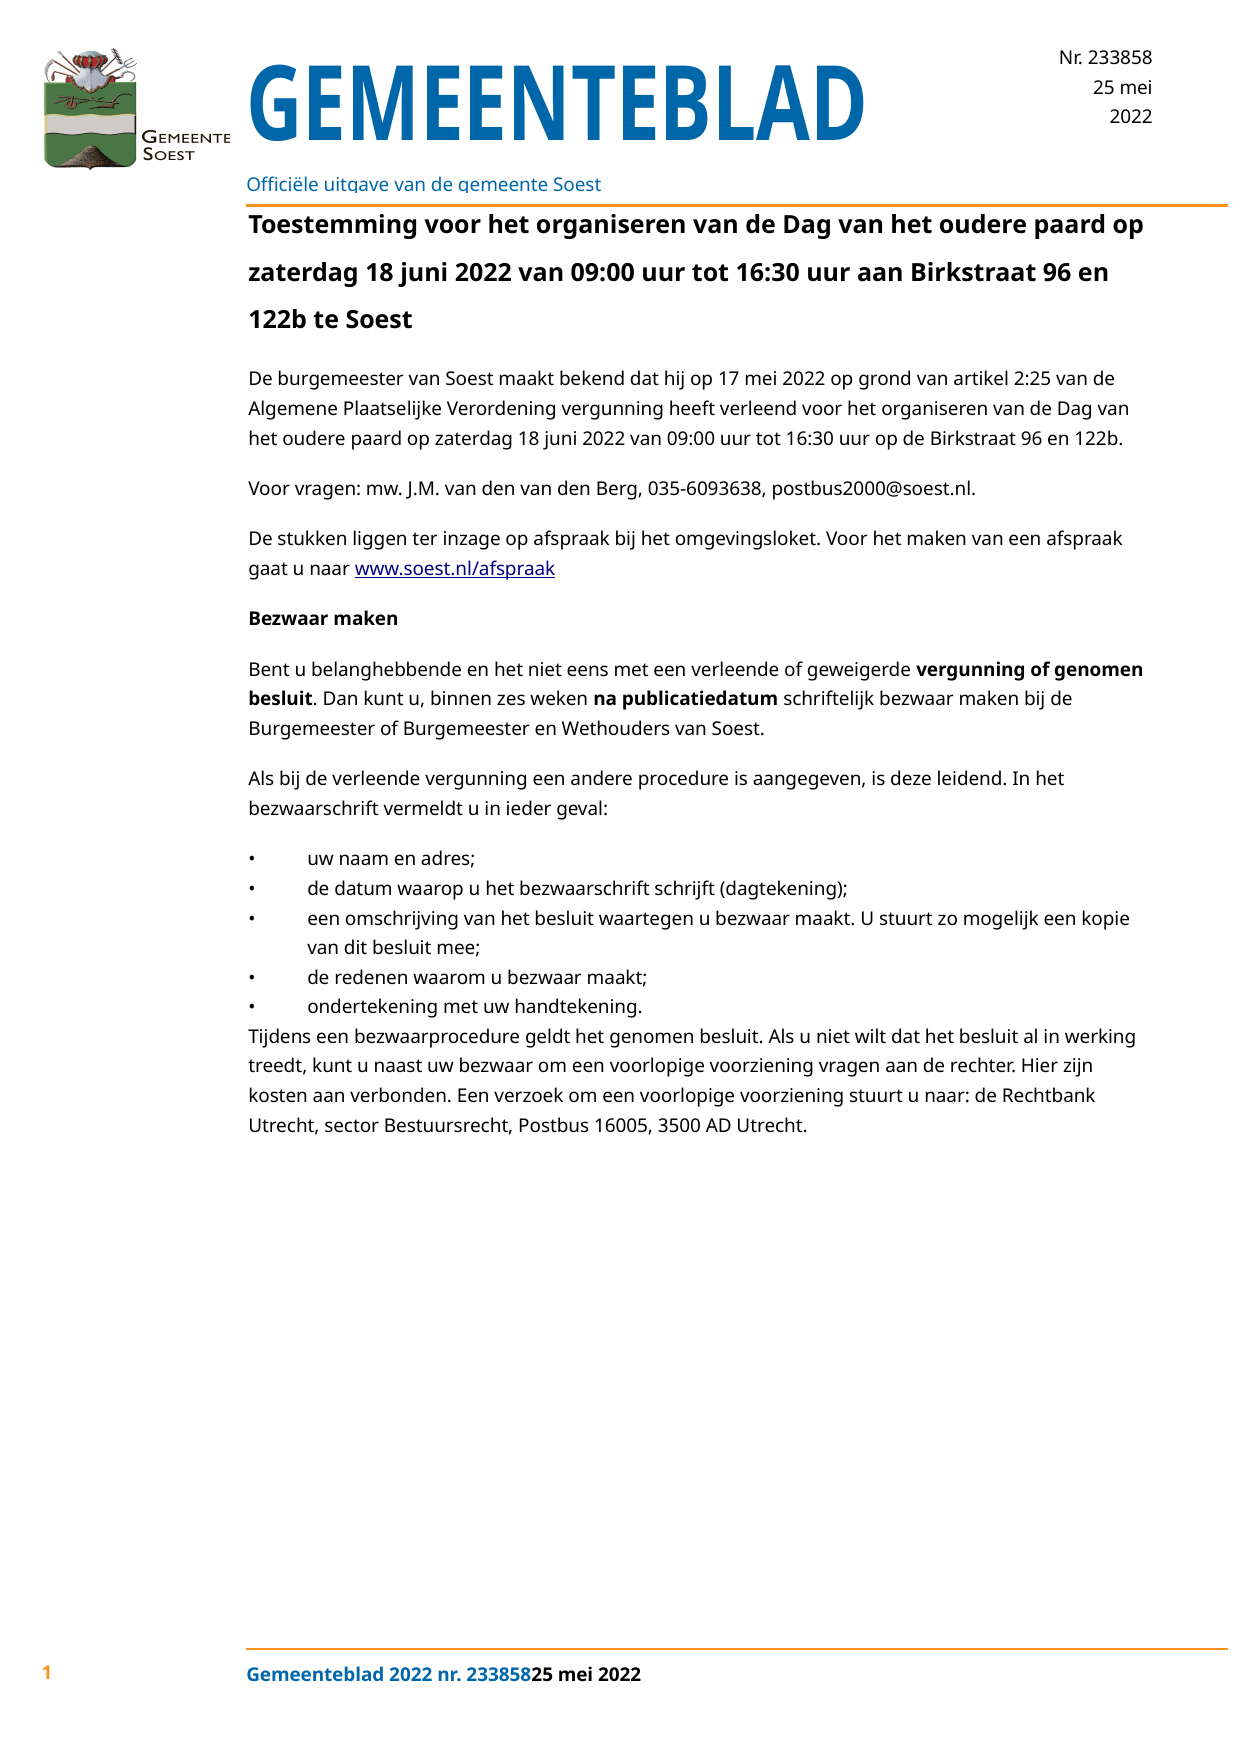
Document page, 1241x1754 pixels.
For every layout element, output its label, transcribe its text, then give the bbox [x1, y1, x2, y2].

list uw naam en adres; [248, 846, 1152, 871]
text De stukken liggen ter inzage op afspraak bij het omgevingsloket. Voor het maken van een afspraak gaat u naar www.soest.nl/afspraak [248, 526, 1152, 581]
list de redenen waarom u bezwaar maakt; [248, 964, 1152, 989]
list een omschrijving van het besluit waartegen u bezwaar maakt. U stuurt zo mogelijk een kopie van dit besluit mee; [248, 905, 1152, 960]
text Bent u belanghebbende en het niet eens met een verleende of geweigerde vergunning of genomen besluit. Dan kunt u, binnen zes weken na publicatiedatum schriftelijk bezwaar maken bij de Burgemeester of Burgemeester en Wethouders van Soest. [248, 656, 1152, 741]
text Tijdens een bezwaarprocedure geldt het genomen besluit. Als u niet wilt dat het besluit al in werking treedt, kunt u naast uw bezwaar om een voorlopige voorziening vragen aan de rechter. Hier zijn kosten aan verbonden. Een verzoek om een voorlopige voorziening stuurt u naar: de Rechtbank Utrecht, sector Bestuursrecht, Postbus 16005, 3500 AD Utrecht. [248, 1023, 1152, 1137]
text De burgemeester van Soest maakt bekend dat hij op 17 mei 2022 op grond van artikel 2:25 van de Algemene Plaatselijke Verordening vergunning heeft verleend voor het organiseren van de Dag van het oudere paard op zaterdag 18 juni 2022 van 09:00 uur tot 16:30 uur op de Birkstraat 96 en 122b. [248, 366, 1152, 450]
text Bezwaar maken [248, 606, 1152, 631]
text Voor vragen: mw. J.M. van den van den Berg, 035-6093638, postbus2000@soest.nl. [248, 475, 1152, 501]
picture [41, 47, 231, 172]
text Als bij de verleende vergunning een andere procedure is aangegeven, is deze leidend. In het bezwaarschrift vermeldt u in ieder geval: [248, 766, 1152, 821]
list ondertekening met uw handtekening. [248, 993, 1152, 1019]
list de datum waarop u het bezwaarschrift schrijft (dagtekening); [248, 875, 1152, 901]
text Toestemming voor het organiseren van de Dag van het oudere paard op zaterdag 18 juni 2022 van 09:00 uur tot 16:30 uur aan Birkstraat 96 en 122b te Soest [248, 207, 1152, 336]
